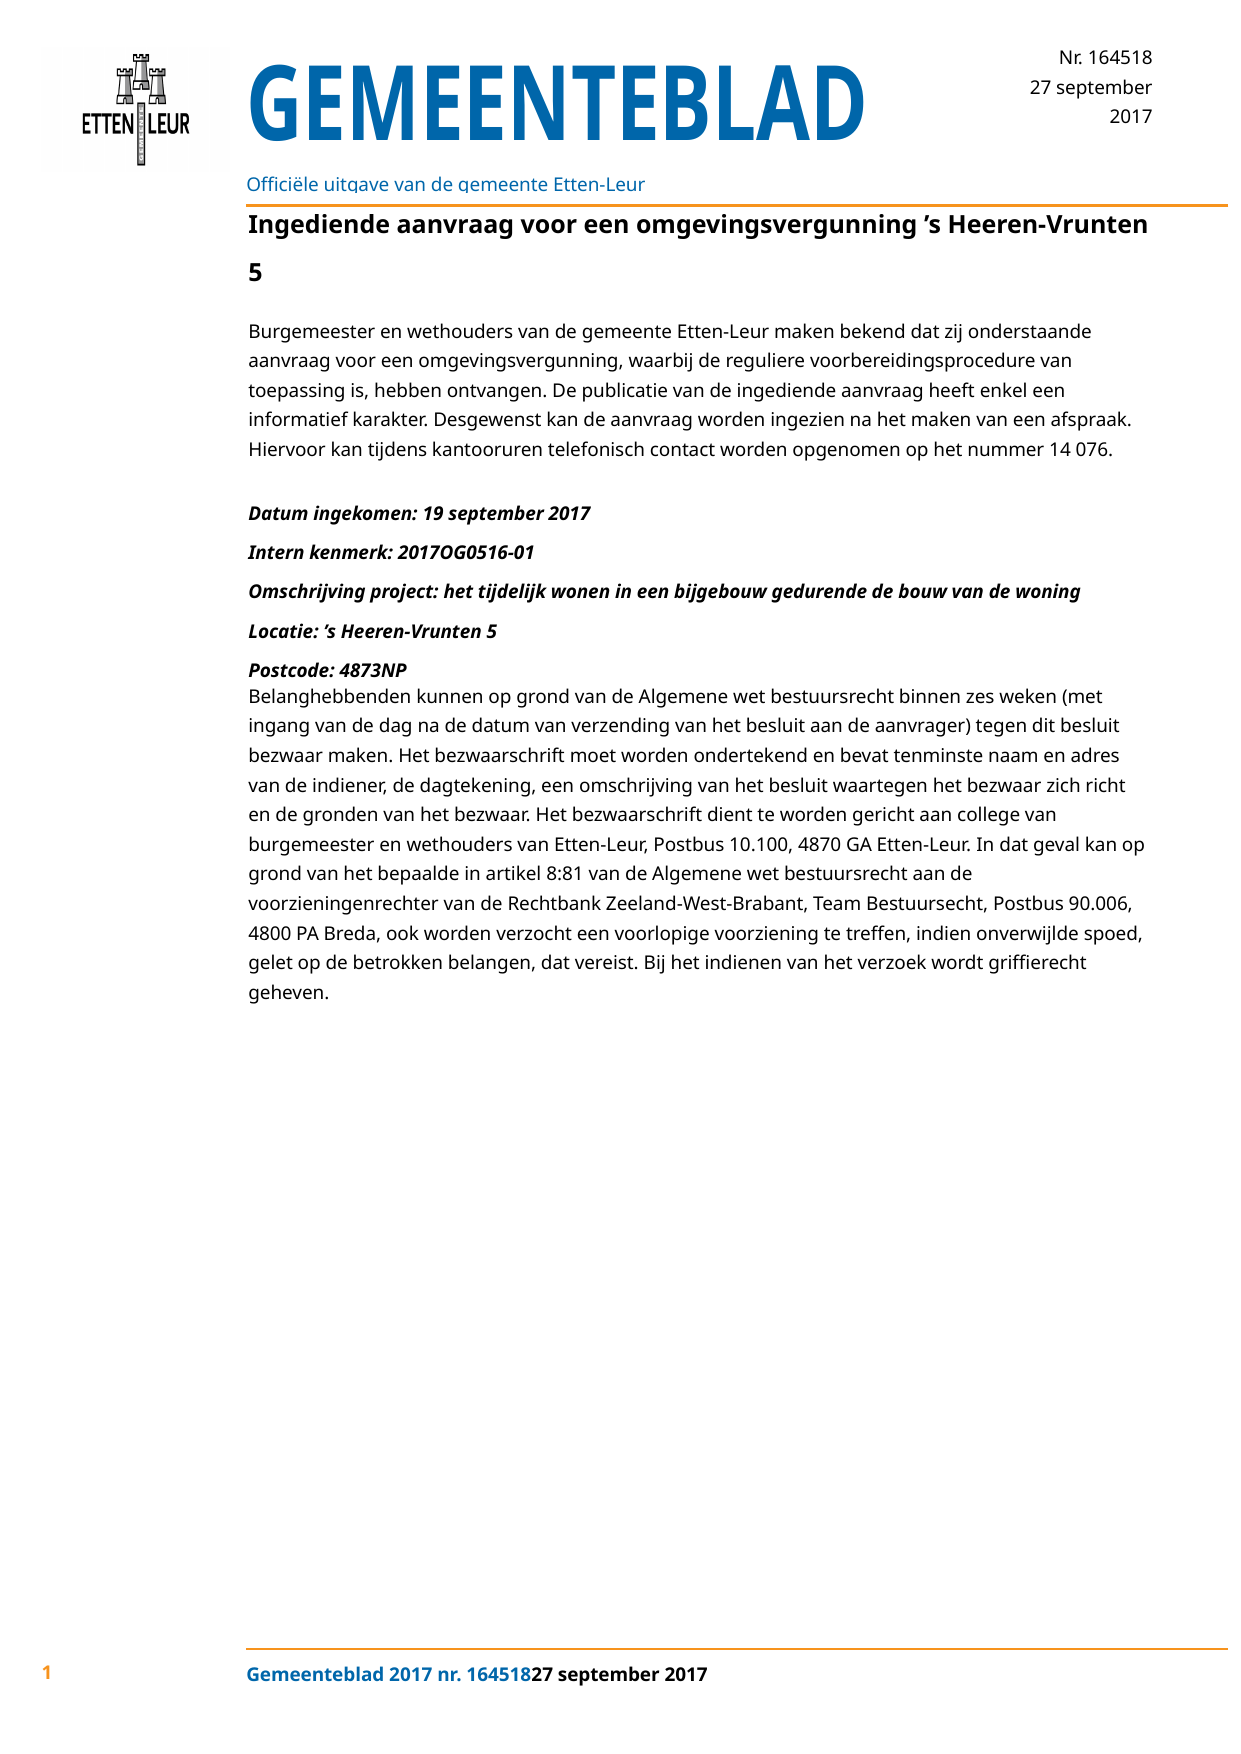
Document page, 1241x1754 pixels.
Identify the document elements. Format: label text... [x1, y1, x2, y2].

text Omschrijving project: het tijdelijk wonen in een bijgebouw gedurende de bouw van de woning [248, 579, 1152, 604]
text Datum ingekomen: 19 september 2017 [248, 500, 1152, 526]
text Belanghebbenden kunnen op grond van de Algemene wet bestuursrecht binnen zes weken (met ingang van de dag na de datum van verzending van het besluit aan de aanvrager) tegen dit besluit bezwaar maken. Het bezwaarschrift moet worden ondertekend en bevat tenminste naam en adres van de indiener, de dagtekening, een omschrijving van het besluit waartegen het bezwaar zich richt en de gronden van het bezwaar. Het bezwaarschrift dient te worden gericht aan college van burgemeester en wethouders van Etten-Leur, Postbus 10.100, 4870 GA Etten-Leur. In dat geval kan op grond van het bepaalde in artikel 8:81 van de Algemene wet bestuursrecht aan de voorzieningenrechter van de Rechtbank Zeeland-West-Brabant, Team Bestuursecht, Postbus 90.006, 4800 PA Breda, ook worden verzocht een voorlopige voorziening te treffen, indien onverwijlde spoed, gelet op de betrokken belangen, dat vereist. Bij het indienen van het verzoek wordt griffierecht geheven. [248, 683, 1152, 1004]
text Ingediende aanvraag voor een omgevingsvergunning ’s Heeren-Vrunten 5 [248, 207, 1152, 288]
text Postcode: 4873NP [248, 657, 1152, 683]
picture [41, 47, 231, 172]
text Intern kenmerk: 2017OG0516-01 [248, 539, 1152, 565]
text Locatie: ’s Heeren-Vrunten 5 [248, 618, 1152, 644]
text Burgemeester en wethouders van de gemeente Etten-Leur maken bekend dat zij onderstaande aanvraag voor een omgevingsvergunning, waarbij de reguliere voorbereidingsprocedure van toepassing is, hebben ontvangen. De publicatie van de ingediende aanvraag heeft enkel een informatief karakter. Desgewenst kan de aanvraag worden ingezien na het maken van een afspraak. Hiervoor kan tijdens kantooruren telefonisch contact worden opgenomen op het nummer 14 076. [248, 318, 1152, 462]
